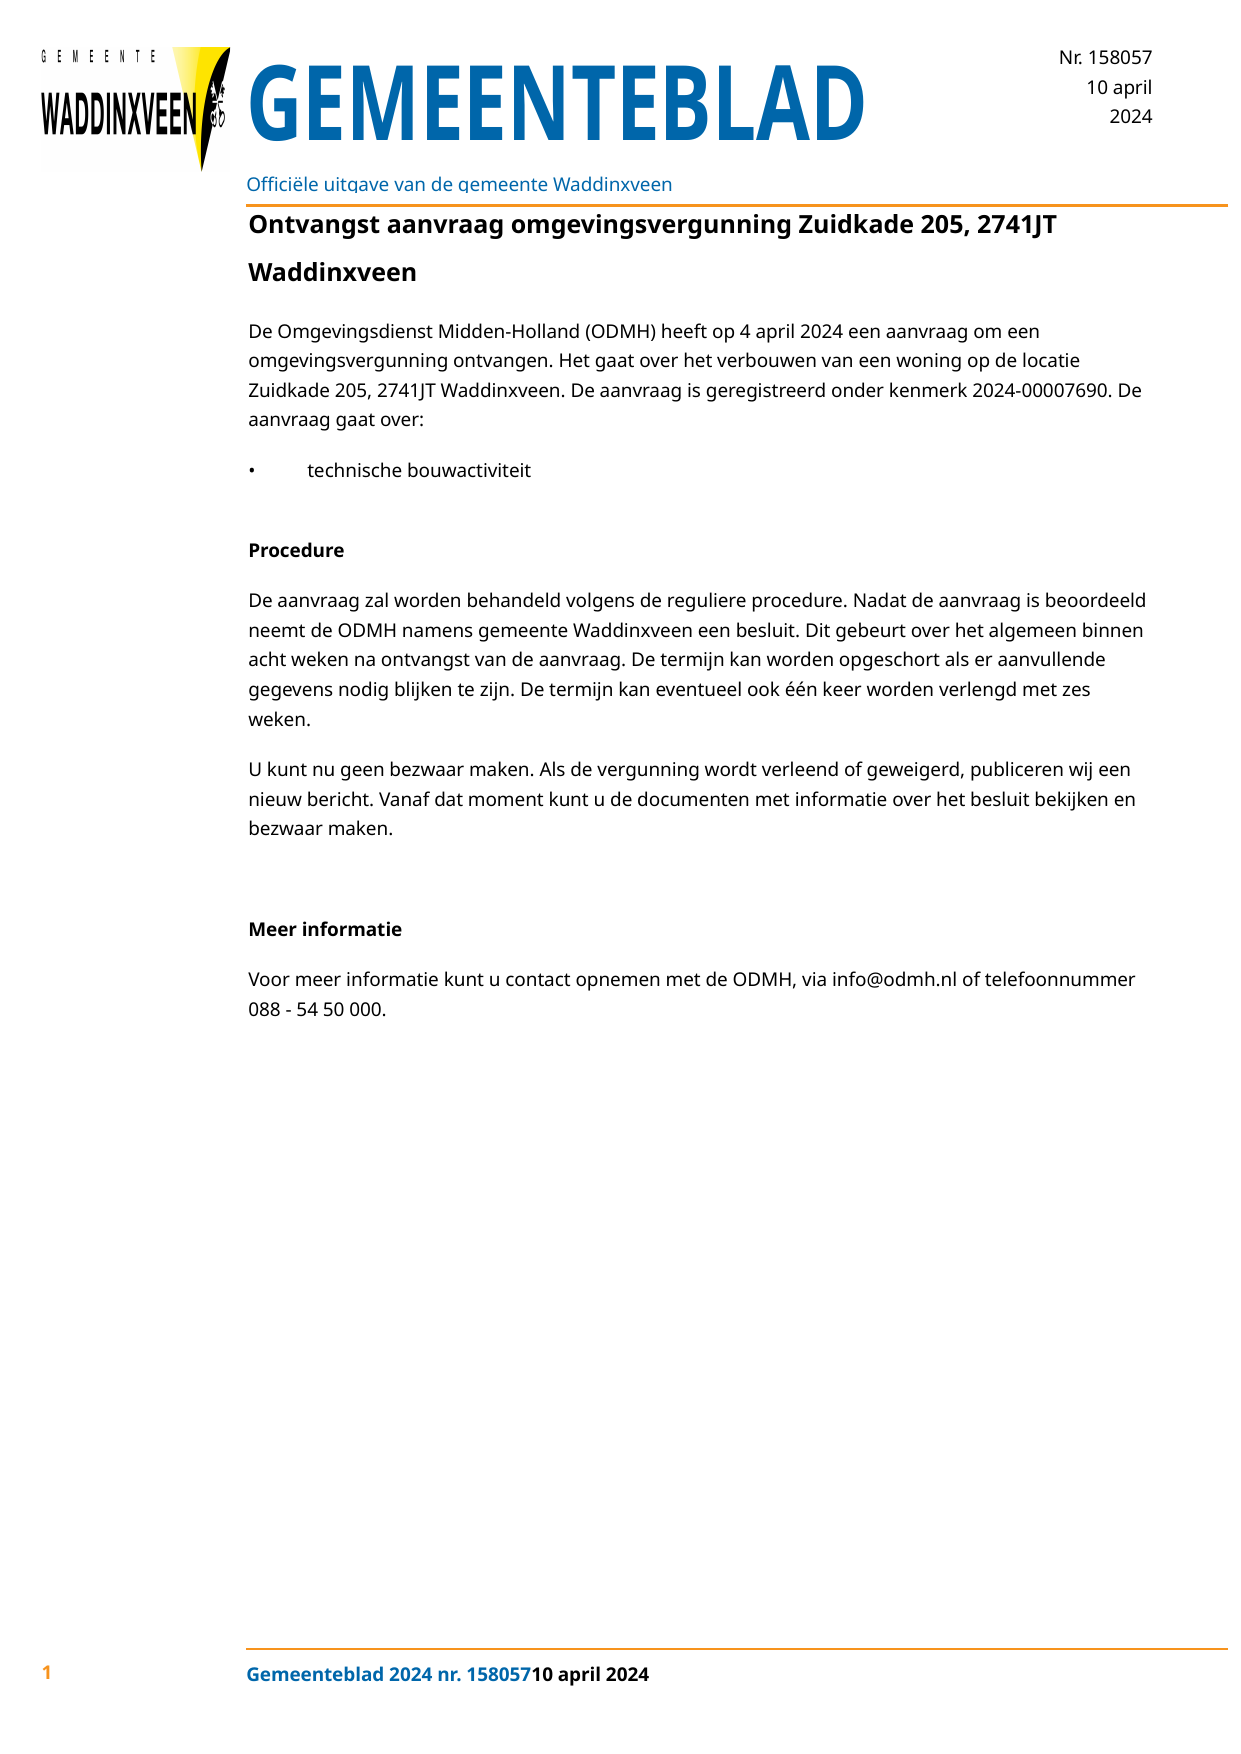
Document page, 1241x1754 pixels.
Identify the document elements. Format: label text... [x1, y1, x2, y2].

text U kunt nu geen bezwaar maken. Als de vergunning wordt verleend of geweigerd, publiceren wij een nieuw bericht. Vanaf dat moment kunt u de documenten met informatie over het besluit bekijken en bezwaar maken. [248, 756, 1152, 841]
text De Omgevingsdienst Midden-Holland (ODMH) heeft op 4 april 2024 een aanvraag om een omgevingsvergunning ontvangen. Het gaat over het verbouwen van een woning op de locatie Zuidkade 205, 2741JT Waddinxveen. De aanvraag is geregistreerd onder kenmerk 2024-00007690. De aanvraag gaat over: [248, 318, 1152, 432]
text Procedure [248, 537, 1152, 563]
list technische bouwactiviteit [248, 457, 1152, 483]
text Meer informatie [248, 916, 1152, 942]
text Voor meer informatie kunt u contact opnemen met de ODMH, via info@odmh.nl of telefoonnummer 088 - 54 50 000. [248, 967, 1152, 1022]
text Ontvangst aanvraag omgevingsvergunning Zuidkade 205, 2741JT Waddinxveen [248, 207, 1152, 288]
picture [41, 47, 231, 172]
text De aanvraag zal worden behandeld volgens de reguliere procedure. Nadat de aanvraag is beoordeeld neemt de ODMH namens gemeente Waddinxveen een besluit. Dit gebeurt over het algemeen binnen acht weken na ontvangst van de aanvraag. De termijn kan worden opgeschort als er aanvullende gegevens nodig blijken te zijn. De termijn kan eventueel ook één keer worden verlengd met zes weken. [248, 587, 1152, 732]
